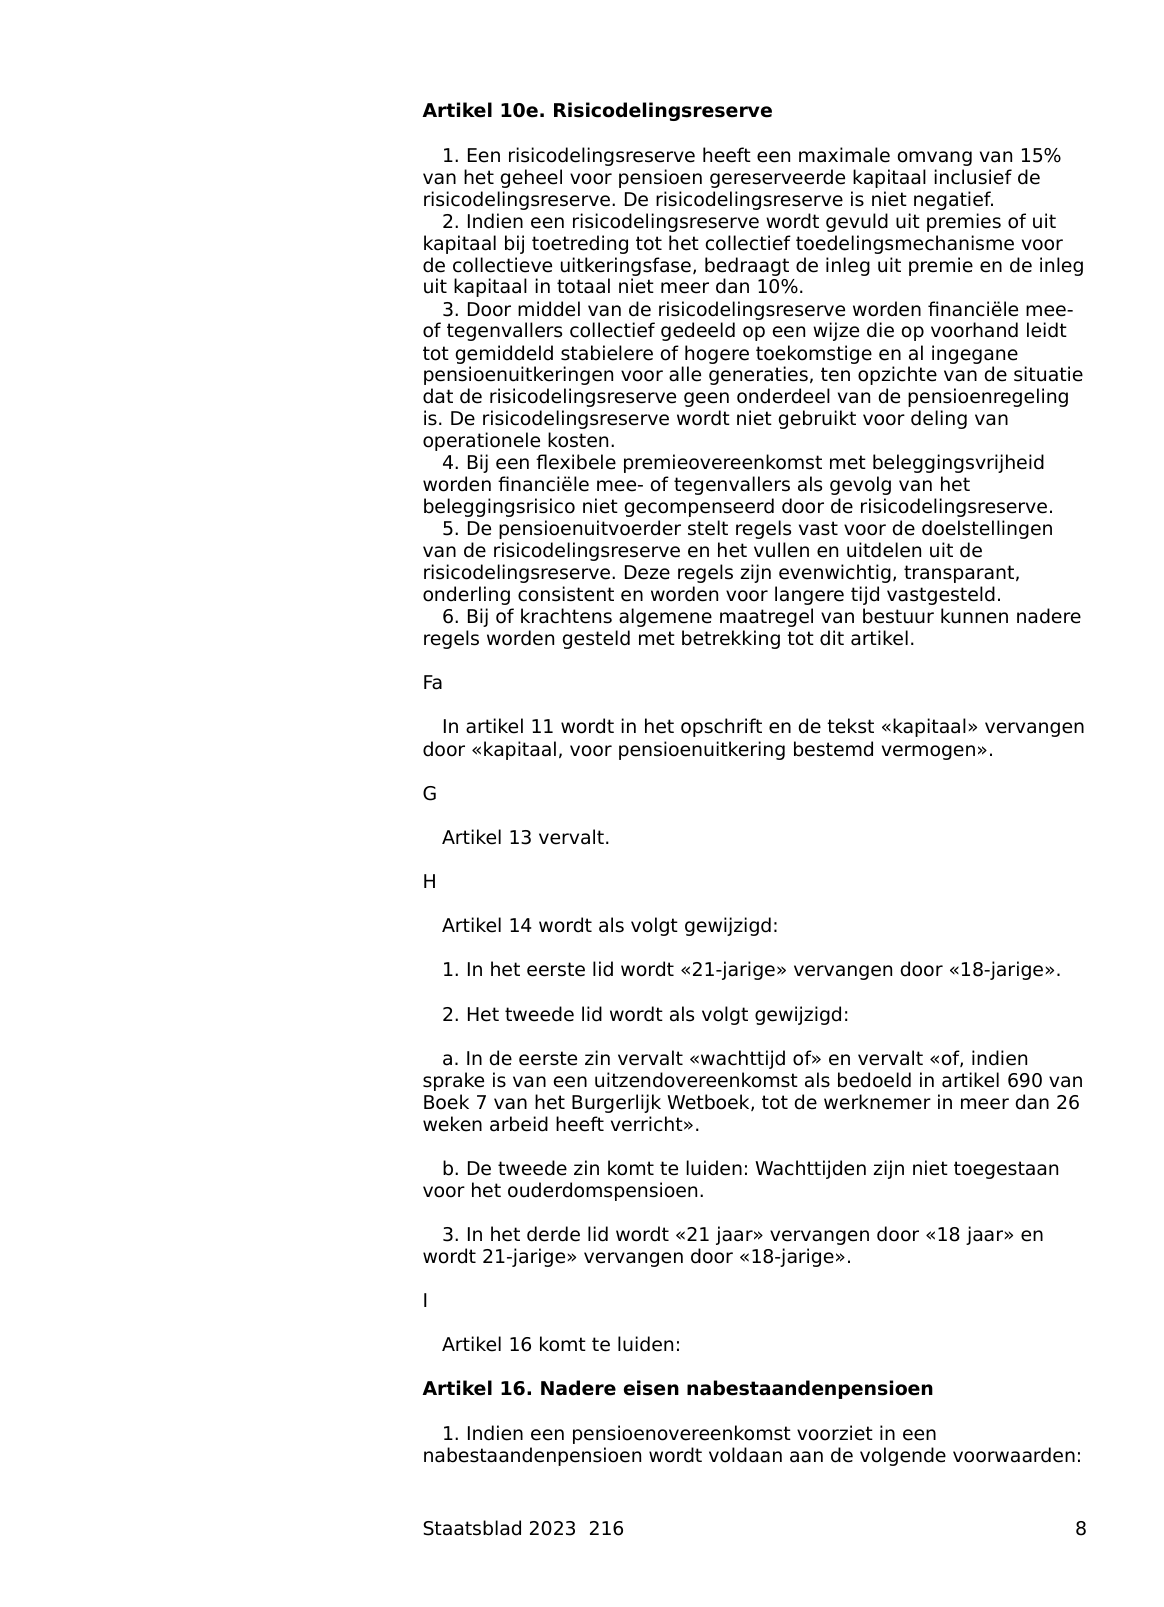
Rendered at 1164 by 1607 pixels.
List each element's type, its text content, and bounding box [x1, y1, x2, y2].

text H [422, 871, 1087, 893]
text 1. In het eerste lid wordt «21-jarige» vervangen door «18-jarige». [422, 959, 1087, 981]
text 1. Een risicodelingsreserve heeft een maximale omvang van 15% van het geheel voor pensioen gereserveerde kapitaal inclusief de risicodelingsreserve. De risicodelingsreserve is niet negatief. [422, 144, 1087, 211]
text Artikel 13 vervalt. [422, 827, 1087, 849]
text 3. In het derde lid wordt «21 jaar» vervangen door «18 jaar» en wordt 21-jarige» vervangen door «18-jarige». [422, 1224, 1087, 1268]
subtitle Artikel 16. Nadere eisen nabestaandenpensioen [422, 1378, 1087, 1400]
text Fa [422, 672, 1087, 694]
text Artikel 16 komt te luiden: [422, 1334, 1087, 1356]
text 3. Door middel van de risicodelingsreserve worden financiële mee- of tegenvallers collectief gedeeld op een wijze die op voorhand leidt tot gemiddeld stabielere of hogere toekomstige en al ingegane pensioenuitkeringen voor alle generaties, ten opzichte van de situatie dat de risicodelingsreserve geen onderdeel van de pensioenregeling is. De risicodelingsreserve wordt niet gebruikt voor deling van operationele kosten. [422, 298, 1087, 452]
text I [422, 1290, 1087, 1312]
text Artikel 14 wordt als volgt gewijzigd: [422, 915, 1087, 937]
subtitle Artikel 10e. Risicodelingsreserve [422, 100, 1087, 122]
text a. In de eerste zin vervalt «wachttijd of» en vervalt «of, indien sprake is van een uitzendovereenkomst als bedoeld in artikel 690 van Boek 7 van het Burgerlijk Wetboek, tot de werknemer in meer dan 26 weken arbeid heeft verricht». [422, 1048, 1087, 1136]
text 2. Indien een risicodelingsreserve wordt gevuld uit premies of uit kapitaal bij toetreding tot het collectief toedelingsmechanisme voor de collectieve uitkeringsfase, bedraagt de inleg uit premie en de inleg uit kapitaal in totaal niet meer dan 10%. [422, 211, 1087, 298]
text 2. Het tweede lid wordt als volgt gewijzigd: [422, 1003, 1087, 1025]
text b. De tweede zin komt te luiden: Wachttijden zijn niet toegestaan voor het ouderdomspensioen. [422, 1158, 1087, 1202]
text 6. Bij of krachtens algemene maatregel van bestuur kunnen nadere regels worden gesteld met betrekking tot dit artikel. [422, 606, 1087, 650]
text 4. Bij een flexibele premieovereenkomst met beleggingsvrijheid worden financiële mee- of tegenvallers als gevolg van het beleggingsrisico niet gecompenseerd door de risicodelingsreserve. [422, 452, 1087, 518]
text G [422, 783, 1087, 804]
text 5. De pensioenuitvoerder stelt regels vast voor de doelstellingen van de risicodelingsreserve en het vullen en uitdelen uit de risicodelingsreserve. Deze regels zijn evenwichtig, transparant, onderling consistent en worden voor langere tijd vastgesteld. [422, 518, 1087, 606]
text 1. Indien een pensioenovereenkomst voorziet in een nabestaandenpensioen wordt voldaan aan de volgende voorwaarden: [422, 1422, 1087, 1466]
text In artikel 11 wordt in het opschrift en de tekst «kapitaal» vervangen door «kapitaal, voor pensioenuitkering bestemd vermogen». [422, 716, 1087, 760]
